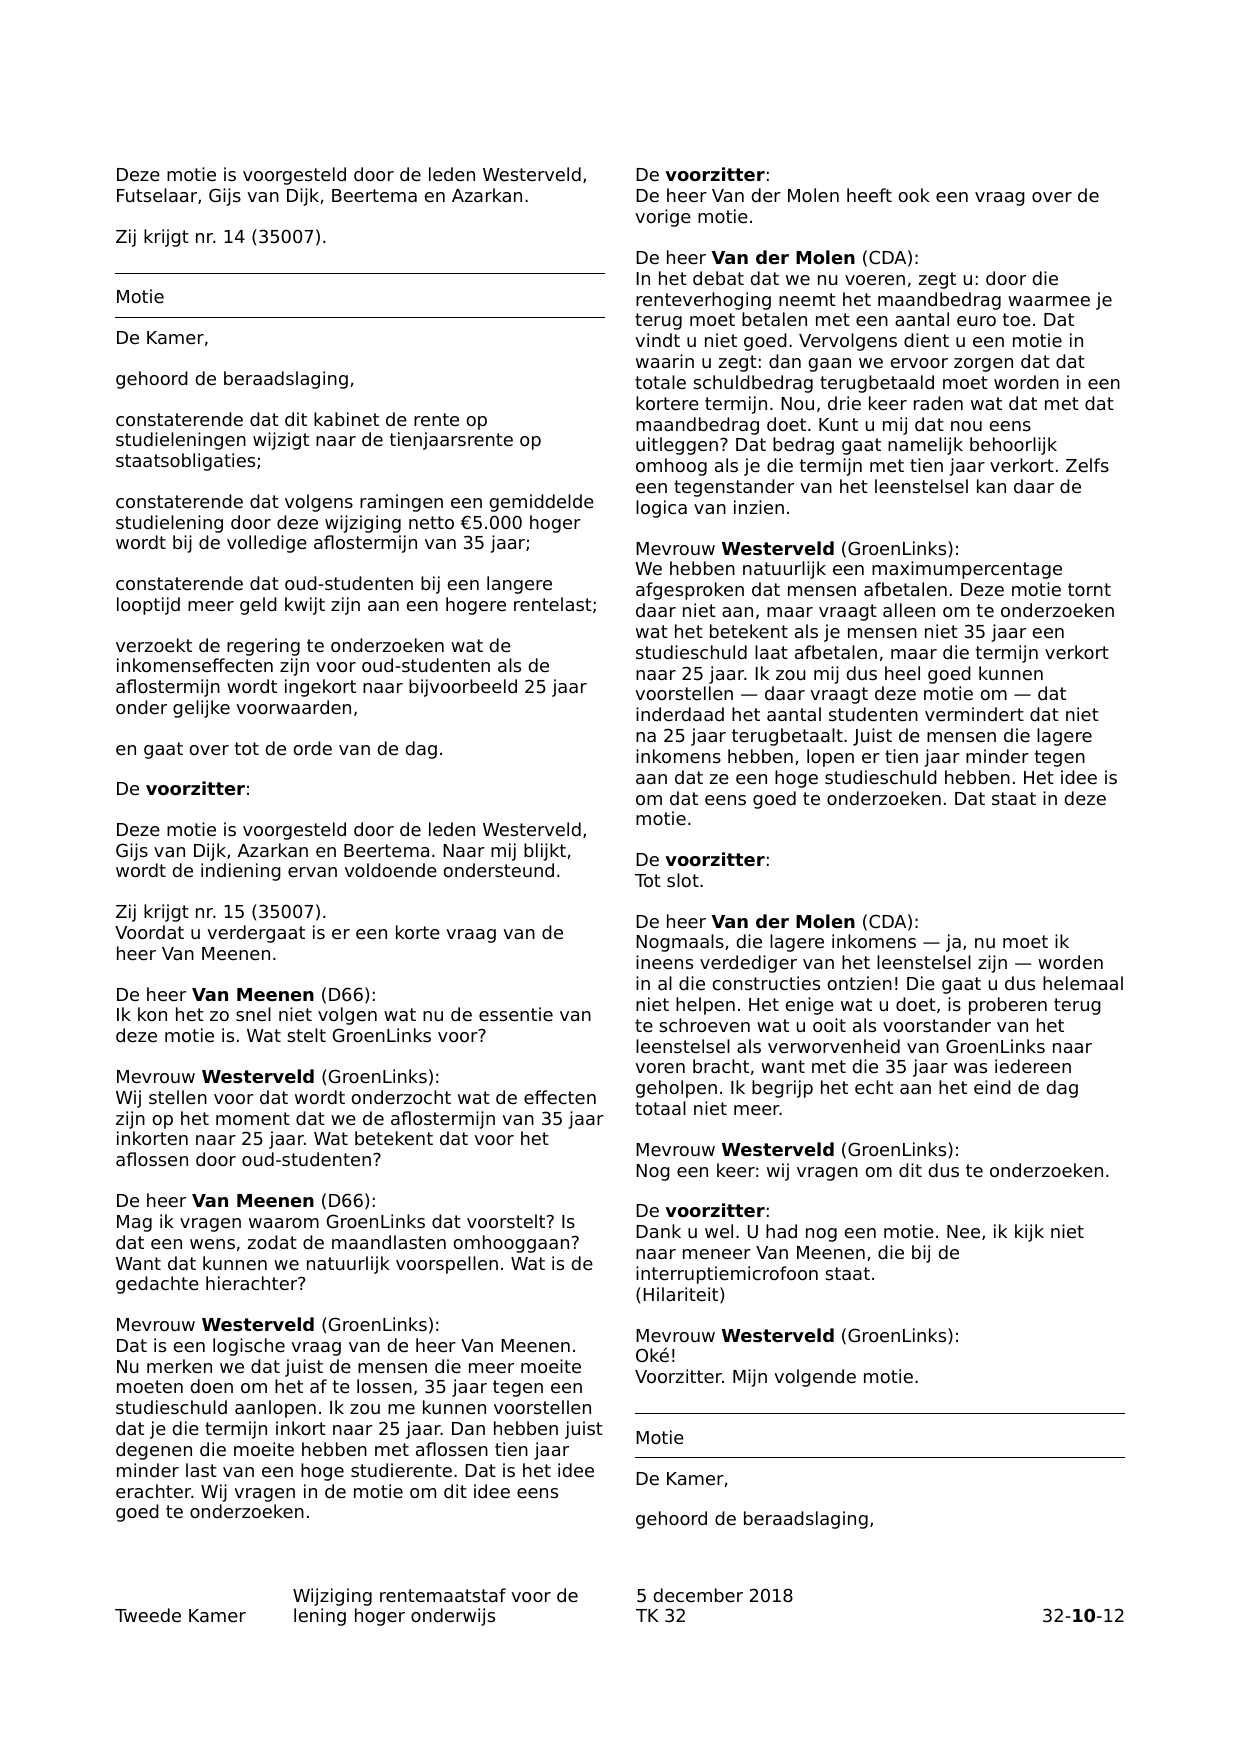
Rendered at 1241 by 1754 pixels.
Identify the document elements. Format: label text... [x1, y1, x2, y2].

text De heer Van Meenen (D66): [115, 984, 605, 1005]
text Mevrouw Westerveld (GroenLinks): [635, 538, 1125, 559]
text De heer Van der Molen (CDA): [635, 912, 1125, 932]
text Zij krijgt nr. 15 (35007). [115, 902, 605, 923]
text De heer Van Meenen (D66): [115, 1191, 605, 1212]
text Mevrouw Westerveld (GroenLinks): [115, 1315, 605, 1336]
text Mevrouw Westerveld (GroenLinks): [115, 1067, 605, 1087]
text Motie [115, 287, 605, 308]
text De Kamer, [115, 328, 605, 349]
text De voorzitter: [635, 850, 1125, 871]
text verzoekt de regering te onderzoeken wat de inkomenseffecten zijn voor oud-studenten als de aflostermijn wordt ingekort naar bijvoorbeeld 25 jaar onder gelijke voorwaarden, [115, 635, 605, 718]
text Tot slot. [635, 871, 1125, 892]
text Voorzitter. Mijn volgende motie. [635, 1367, 1125, 1388]
text Deze motie is voorgesteld door de leden Westerveld, Gijs van Dijk, Azarkan en Beertema. Naar mij blijkt, wordt de indiening ervan voldoende ondersteund. [115, 820, 605, 882]
text Nogmaals, die lagere inkomens — ja, nu moet ik ineens verdediger van het leenstelsel zijn — worden in al die constructies ontzien! Die gaat u dus helemaal niet helpen. Het enige wat u doet, is proberen terug te schroeven wat u ooit als voorstander van het leenstelsel als verworvenheid van GroenLinks naar voren bracht, want met die 35 jaar was iedereen geholpen. Ik begrijp het echt aan het eind de dag totaal niet meer. [635, 932, 1125, 1120]
text We hebben natuurlijk een maximumpercentage afgesproken dat mensen afbetalen. Deze motie tornt daar niet aan, maar vraagt alleen om te onderzoeken wat het betekent als je mensen niet 35 jaar een studieschuld laat afbetalen, maar die termijn verkort naar 25 jaar. Ik zou mij dus heel goed kunnen voorstellen — daar vraagt deze motie om — dat inderdaad het aantal studenten vermindert dat niet na 25 jaar terugbetaalt. Juist de mensen die lagere inkomens hebben, lopen er tien jaar minder tegen aan dat ze een hoge studieschuld hebben. Het idee is om dat eens goed te onderzoeken. Dat staat in deze motie. [635, 559, 1125, 830]
text Deze motie is voorgesteld door de leden Westerveld, Futselaar, Gijs van Dijk, Beertema en Azarkan. [115, 165, 605, 207]
text Ik kon het zo snel niet volgen wat nu de essentie van deze motie is. Wat stelt GroenLinks voor? [115, 1005, 605, 1047]
text De voorzitter: [115, 779, 605, 800]
text Voordat u verdergaat is er een korte vraag van de heer Van Meenen. [115, 923, 605, 964]
text constaterende dat dit kabinet de rente op studieleningen wijzigt naar de tienjaarsrente op staatsobligaties; [115, 409, 605, 472]
text Dank u wel. U had nog een motie. Nee, ik kijk niet naar meneer Van Meenen, die bij de interruptiemicrofoon staat. [635, 1222, 1125, 1284]
text Wij stellen voor dat wordt onderzocht wat de effecten zijn op het moment dat we de aflostermijn van 35 jaar inkorten naar 25 jaar. Wat betekent dat voor het aflossen door oud-studenten? [115, 1087, 605, 1171]
text Motie [635, 1428, 1125, 1448]
text en gaat over tot de orde van de dag. [115, 738, 605, 759]
text De heer Van der Molen heeft ook een vraag over de vorige motie. [635, 186, 1125, 228]
text Mag ik vragen waarom GroenLinks dat voorstelt? Is dat een wens, zodat de maandlasten omhooggaan? Want dat kunnen we natuurlijk voorspellen. Wat is de gedachte hierachter? [115, 1212, 605, 1295]
text Dat is een logische vraag van de heer Van Meenen. Nu merken we dat juist de mensen die meer moeite moeten doen om het af te lossen, 35 jaar tegen een studieschuld aanlopen. Ik zou me kunnen voorstellen dat je die termijn inkort naar 25 jaar. Dan hebben juist degenen die moeite hebben met aflossen tien jaar minder last van een hoge studierente. Dat is het idee erachter. Wij vragen in de motie om dit idee eens goed te onderzoeken. [115, 1336, 605, 1523]
text De heer Van der Molen (CDA): [635, 248, 1125, 268]
text constaterende dat oud-studenten bij een langere looptijd meer geld kwijt zijn aan een hogere rentelast; [115, 574, 605, 615]
text constaterende dat volgens ramingen een gemiddelde studielening door deze wijziging netto €5.000 hoger wordt bij de volledige aflostermijn van 35 jaar; [115, 492, 605, 554]
text De voorzitter: [635, 165, 1125, 186]
text gehoord de beraadslaging, [115, 369, 605, 389]
text In het debat dat we nu voeren, zegt u: door die renteverhoging neemt het maandbedrag waarmee je terug moet betalen met een aantal euro toe. Dat vindt u niet goed. Vervolgens dient u een motie in waarin u zegt: dan gaan we ervoor zorgen dat dat totale schuldbedrag terugbetaald moet worden in een kortere termijn. Nou, drie keer raden wat dat met dat maandbedrag doet. Kunt u mij dat nou eens uitleggen? Dat bedrag gaat namelijk behoorlijk omhoog als je die termijn met tien jaar verkort. Zelfs een tegenstander van het leenstelsel kan daar de logica van inzien. [635, 268, 1125, 518]
text De Kamer, [635, 1468, 1125, 1489]
text Oké! [635, 1346, 1125, 1367]
text gehoord de beraadslaging, [635, 1509, 1125, 1530]
text Mevrouw Westerveld (GroenLinks): [635, 1140, 1125, 1161]
text Mevrouw Westerveld (GroenLinks): [635, 1325, 1125, 1346]
text Zij krijgt nr. 14 (35007). [115, 227, 605, 247]
text (Hilariteit) [635, 1284, 1125, 1305]
text De voorzitter: [635, 1201, 1125, 1222]
text Nog een keer: wij vragen om dit dus te onderzoeken. [635, 1161, 1125, 1181]
